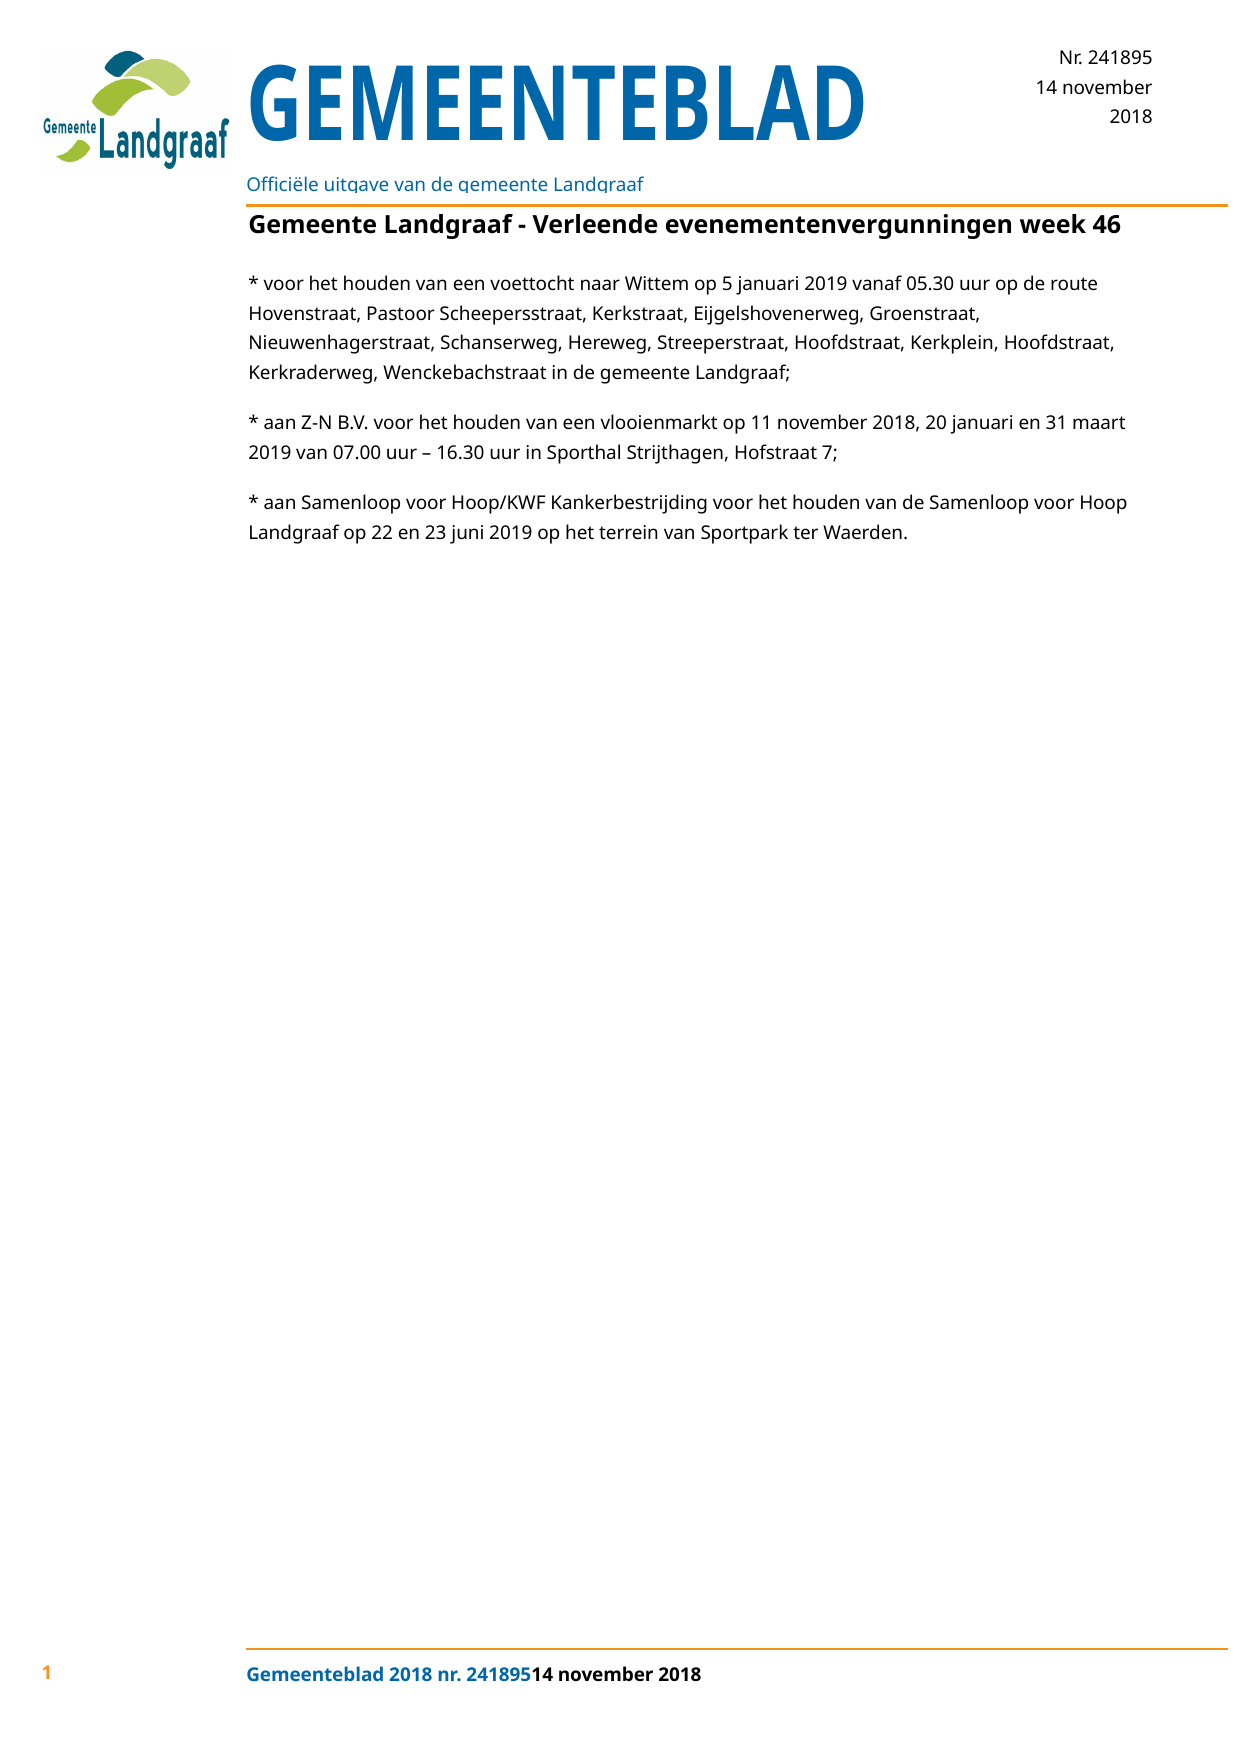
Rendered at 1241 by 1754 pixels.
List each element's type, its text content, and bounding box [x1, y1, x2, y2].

text * aan Samenloop voor Hoop/KWF Kankerbestrijding voor het houden van de Samenloop voor Hoop Landgraaf op 22 en 23 juni 2019 op het terrein van Sportpark ter Waerden. [248, 489, 1152, 545]
text * voor het houden van een voettocht naar Wittem op 5 januari 2019 vanaf 05.30 uur op de route Hovenstraat, Pastoor Scheepersstraat, Kerkstraat, Eijgelshovenerweg, Groenstraat, Nieuwenhagerstraat, Schanserweg, Hereweg, Streeperstraat, Hoofdstraat, Kerkplein, Hoofdstraat, Kerkraderweg, Wenckebachstraat in de gemeente Landgraaf; [248, 270, 1152, 385]
text * aan Z-N B.V. voor het houden van een vlooienmarkt op 11 november 2018, 20 januari en 31 maart 2019 van 07.00 uur – 16.30 uur in Sporthal Strijthagen, Hofstraat 7; [248, 409, 1152, 465]
picture [41, 47, 231, 172]
text Gemeente Landgraaf - Verleende evenementenvergunningen week 46 [248, 207, 1152, 241]
